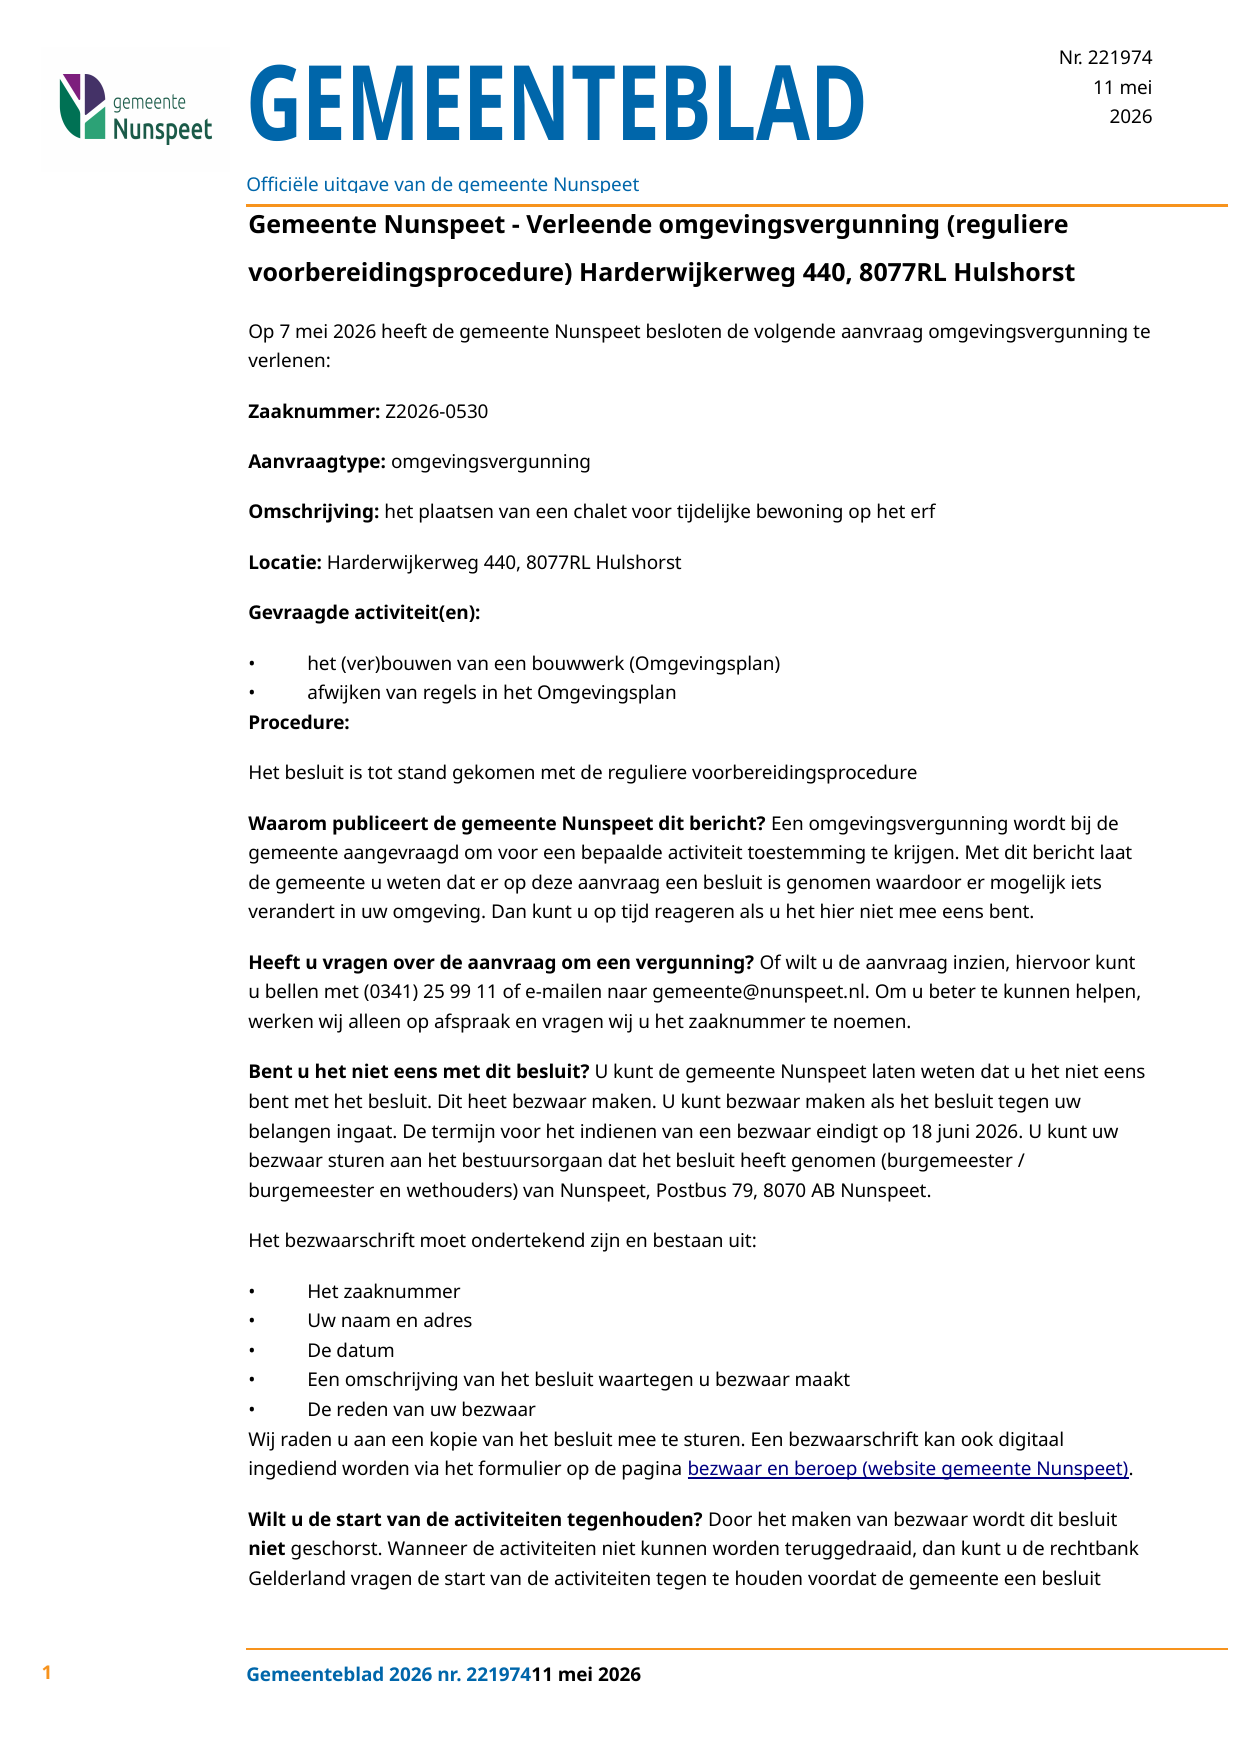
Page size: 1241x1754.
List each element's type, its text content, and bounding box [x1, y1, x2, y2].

list afwijken van regels in het Omgevingsplan [248, 679, 1152, 705]
text Heeft u vragen over de aanvraag om een vergunning? Of wilt u de aanvraag inzien, hiervoor kunt u bellen met (0341) 25 99 11 of e-mailen naar gemeente@nunspeet.nl. Om u beter te kunnen helpen, werken wij alleen op afspraak en vragen wij u het zaaknummer te noemen. [248, 949, 1152, 1034]
text Op 7 mei 2026 heeft de gemeente Nunspeet besloten de volgende aanvraag omgevingsvergunning te verlenen: [248, 318, 1152, 373]
list Het zaaknummer [248, 1278, 1152, 1304]
text Bent u het niet eens met dit besluit? U kunt de gemeente Nunspeet laten weten dat u het niet eens bent met het besluit. Dit heet bezwaar maken. U kunt bezwaar maken als het besluit tegen uw belangen ingaat. De termijn voor het indienen van een bezwaar eindigt op 18 juni 2026. U kunt uw bezwaar sturen aan het bestuursorgaan dat het besluit heeft genomen (burgemeester / burgemeester en wethouders) van Nunspeet, Postbus 79, 8070 AB Nunspeet. [248, 1059, 1152, 1203]
list Uw naam en adres [248, 1307, 1152, 1333]
text Omschrijving: het plaatsen van een chalet voor tijdelijke bewoning op het erf [248, 499, 1152, 524]
list Een omschrijving van het besluit waartegen u bezwaar maakt [248, 1367, 1152, 1392]
list het (ver)bouwen van een bouwwerk (Omgevingsplan) [248, 650, 1152, 676]
picture [41, 47, 231, 172]
text Het bezwaarschrift moet ondertekend zijn en bestaan uit: [248, 1227, 1152, 1253]
text Gevraagde activiteit(en): [248, 599, 1152, 625]
text Het besluit is tot stand gekomen met de reguliere voorbereidingsprocedure [248, 759, 1152, 785]
text Locatie: Harderwijkerweg 440, 8077RL Hulshorst [248, 549, 1152, 575]
text Gemeente Nunspeet - Verleende omgevingsvergunning (reguliere voorbereidingsprocedure) Harderwijkerweg 440, 8077RL Hulshorst [248, 207, 1152, 288]
list De reden van uw bezwaar [248, 1396, 1152, 1422]
text Waarom publiceert de gemeente Nunspeet dit bericht? Een omgevingsvergunning wordt bij de gemeente aangevraagd om voor een bepaalde activiteit toestemming te krijgen. Met dit bericht laat de gemeente u weten dat er op deze aanvraag een besluit is genomen waardoor er mogelijk iets verandert in uw omgeving. Dan kunt u op tijd reageren als u het hier niet mee eens bent. [248, 810, 1152, 924]
list De datum [248, 1337, 1152, 1363]
text Wij raden u aan een kopie van het besluit mee te sturen. Een bezwaarschrift kan ook digitaal ingediend worden via het formulier op de pagina bezwaar en beroep (website gemeente Nunspeet). [248, 1426, 1152, 1481]
text Aanvraagtype: omgevingsvergunning [248, 448, 1152, 474]
text Wilt u de start van de activiteiten tegenhouden? Door het maken van bezwaar wordt dit besluit niet geschorst. Wanneer de activiteiten niet kunnen worden teruggedraaid, dan kunt u de rechtbank Gelderland vragen de start van de activiteiten tegen te houden voordat de gemeente een besluit [248, 1506, 1152, 1591]
text Zaaknummer: Z2026-0530 [248, 398, 1152, 424]
text Procedure: [248, 709, 1152, 735]
